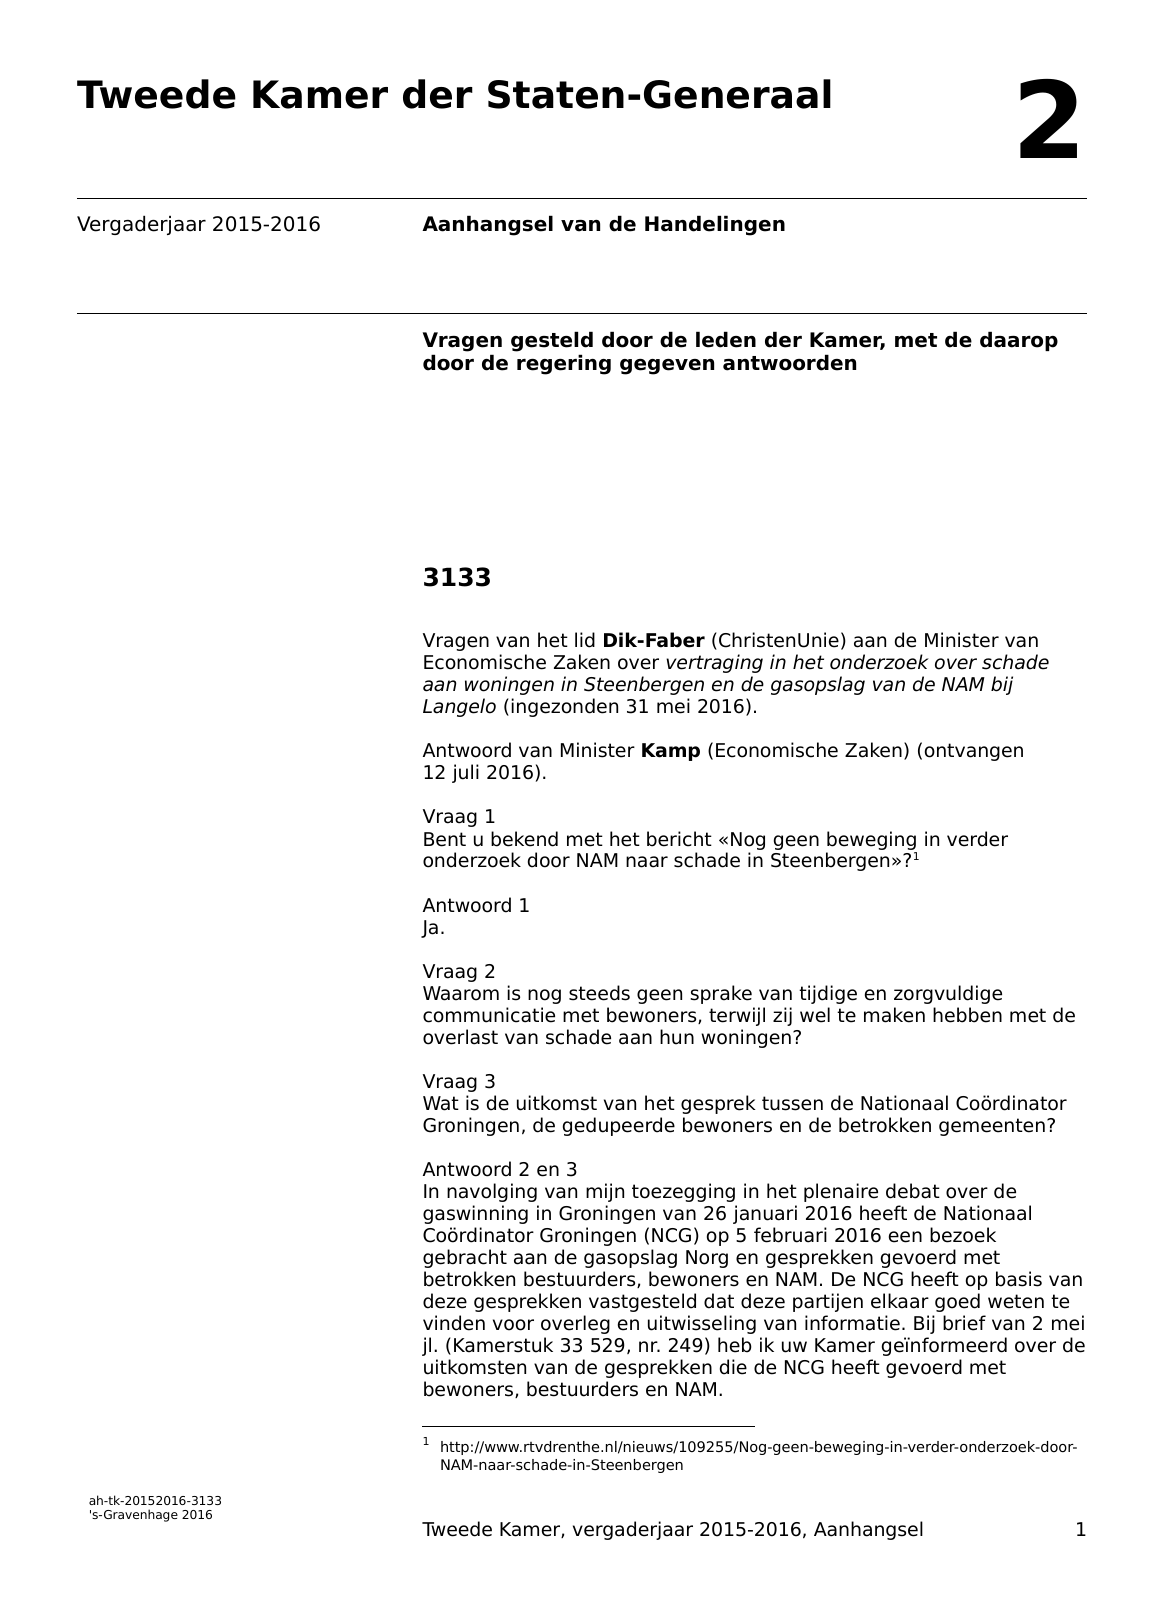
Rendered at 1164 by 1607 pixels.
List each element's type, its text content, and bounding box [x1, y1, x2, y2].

text Vraag 3 [422, 1071, 1087, 1093]
text Vraag 2 [422, 961, 1087, 983]
text Wat is de uitkomst van het gesprek tussen de Nationaal Coördinator Groningen, de gedupeerde bewoners en de betrokken gemeenten? [422, 1093, 1087, 1137]
table_cell [77, 314, 422, 375]
text In navolging van mijn toezegging in het plenaire debat over de gaswinning in Groningen van 26 januari 2016 heeft de Nationaal Coördinator Groningen (NCG) op 5 februari 2016 een bezoek gebracht aan de gasopslag Norg en gesprekken gevoerd met betrokken bestuurders, bewoners en NAM. De NCG heeft op basis van deze gesprekken vastgesteld dat deze partijen elkaar goed weten te vinden voor overleg en uitwisseling van informatie. Bij brief van 2 mei jl. (Kamerstuk 33 529, nr. 249) heb ik uw Kamer geïnformeerd over de uitkomsten van de gesprekken die de NCG heeft gevoerd met bewoners, bestuurders en NAM. [422, 1181, 1087, 1401]
text Bent u bekend met het bericht «Nog geen beweging in verder onderzoek door NAM naar schade in Steenbergen»? [422, 828, 1087, 872]
table_cell Aanhangsel van de Handelingen [422, 199, 1087, 313]
text Antwoord van Minister Kamp (Economische Zaken) (ontvangen 12 juli 2016). [422, 740, 1087, 784]
table_header Tweede Kamer der Staten-Generaal [77, 59, 886, 198]
text Antwoord 2 en 3 [422, 1159, 1087, 1181]
text Waarom is nog steeds geen sprake van tijdige en zorgvuldige communicatie met bewoners, terwijl zij wel te maken hebben met de overlast van schade aan hun woningen? [422, 983, 1087, 1049]
text Ja. [422, 917, 1087, 938]
table_cell Vergaderjaar 2015-2016 [77, 199, 422, 313]
text 3133 [422, 563, 1087, 592]
text 's-Gravenhage 2016 [88, 1508, 323, 1522]
text ah-tk-20152016-3133 [88, 1494, 323, 1508]
text Antwoord 1 [422, 894, 1087, 917]
table_header 2 [886, 59, 1087, 198]
text Vragen van het lid Dik-Faber (ChristenUnie) aan de Minister van Economische Zaken over vertraging in het onderzoek over schade aan woningen in Steenbergen en de gasopslag van de NAM bij Langelo (ingezonden 31 mei 2016). [422, 630, 1087, 718]
text http://www.rtvdrenthe.nl/nieuws/109255/Nog-geen-beweging-in-verder-onderzoek-door-NAM-naar-schade-in-Steenbergen [422, 1435, 1087, 1474]
text Vraag 1 [422, 806, 1087, 828]
table_cell Vragen gesteld door de leden der Kamer, met de daarop door de regering gegeven antwoorden [422, 314, 1087, 375]
